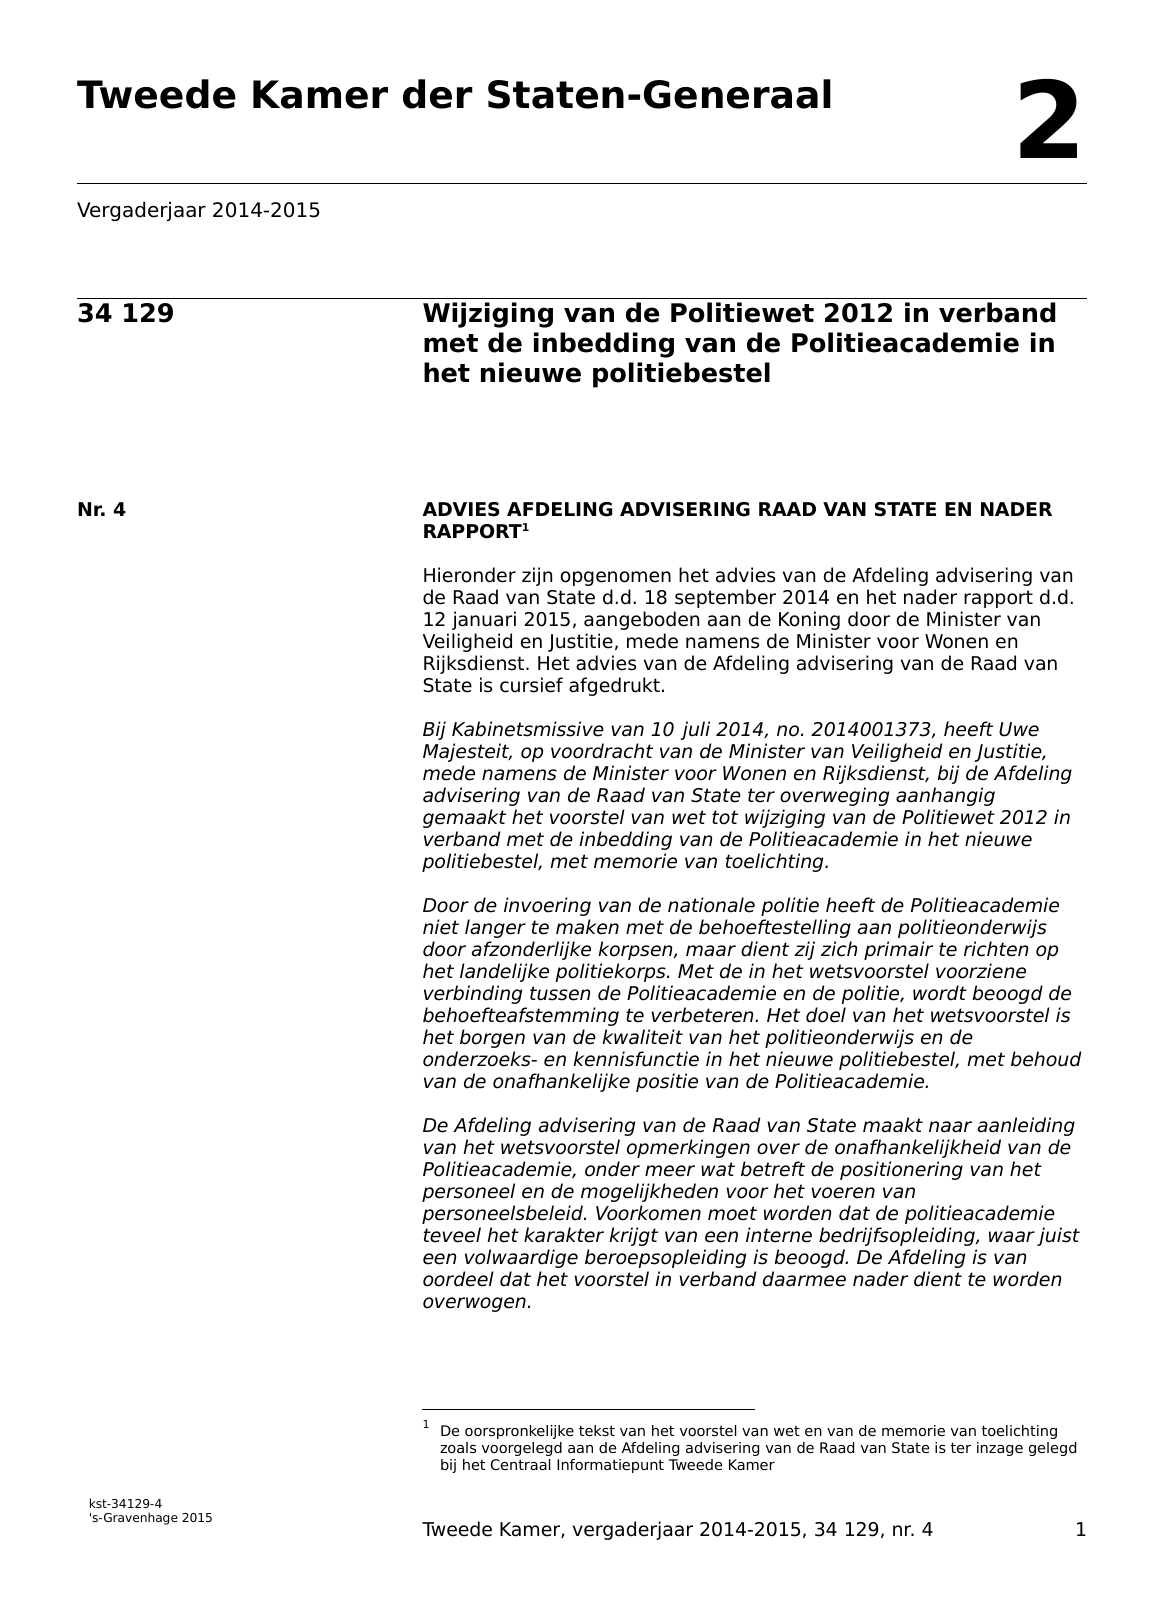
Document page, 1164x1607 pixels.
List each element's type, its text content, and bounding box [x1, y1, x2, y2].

subtitle Nr. 4 ADVIES AFDELING ADVISERING RAAD VAN STATE EN NADER RAPPORT [77, 499, 1087, 543]
subtitle 34 129 Wijziging van de Politiewet 2012 in verband met de inbedding van de Politieacademie in het nieuwe politiebestel [77, 299, 1087, 388]
text De oorspronkelijke tekst van het voorstel van wet en van de memorie van toelichting zoals voorgelegd aan de Afdeling advisering van de Raad van State is ter inzage gelegd bij het Centraal Informatiepunt Tweede Kamer [422, 1418, 1087, 1474]
text kst-34129-4 [88, 1497, 323, 1511]
text Door de invoering van de nationale politie heeft de Politieacademie niet langer te maken met de behoeftestelling aan politieonderwijs door afzonderlijke korpsen, maar dient zij zich primair te richten op het landelijke politiekorps. Met de in het wetsvoorstel voorziene verbinding tussen de Politieacademie en de politie, wordt beoogd de behoefteafstemming te verbeteren. Het doel van het wetsvoorstel is het borgen van de kwaliteit van het politieonderwijs en de onderzoeks- en kennisfunctie in het nieuwe politiebestel, met behoud van de onafhankelijke positie van de Politieacademie. [422, 895, 1087, 1093]
table_header Tweede Kamer der Staten-Generaal [77, 59, 886, 183]
table_header 2 [886, 59, 1087, 183]
text De Afdeling advisering van de Raad van State maakt naar aanleiding van het wetsvoorstel opmerkingen over de onafhankelijkheid van de Politieacademie, onder meer wat betreft de positionering van het personeel en de mogelijkheden voor het voeren van personeelsbeleid. Voorkomen moet worden dat de politieacademie teveel het karakter krijgt van een interne bedrijfsopleiding, waar juist een volwaardige beroepsopleiding is beoogd. De Afdeling is van oordeel dat het voorstel in verband daarmee nader dient te worden overwogen. [422, 1115, 1087, 1313]
text Bij Kabinetsmissive van 10 juli 2014, no. 2014001373, heeft Uwe Majesteit, op voordracht van de Minister van Veiligheid en Justitie, mede namens de Minister voor Wonen en Rijksdienst, bij de Afdeling advisering van de Raad van State ter overweging aanhangig gemaakt het voorstel van wet tot wijziging van de Politiewet 2012 in verband met de inbedding van de Politieacademie in het nieuwe politiebestel, met memorie van toelichting. [422, 719, 1087, 873]
table_cell Vergaderjaar 2014-2015 [77, 184, 1087, 298]
text Hieronder zijn opgenomen het advies van de Afdeling advisering van de Raad van State d.d. 18 september 2014 en het nader rapport d.d. 12 januari 2015, aangeboden aan de Koning door de Minister van Veiligheid en Justitie, mede namens de Minister voor Wonen en Rijksdienst. Het advies van de Afdeling advisering van de Raad van State is cursief afgedrukt. [422, 565, 1087, 697]
text 's-Gravenhage 2015 [88, 1511, 323, 1525]
